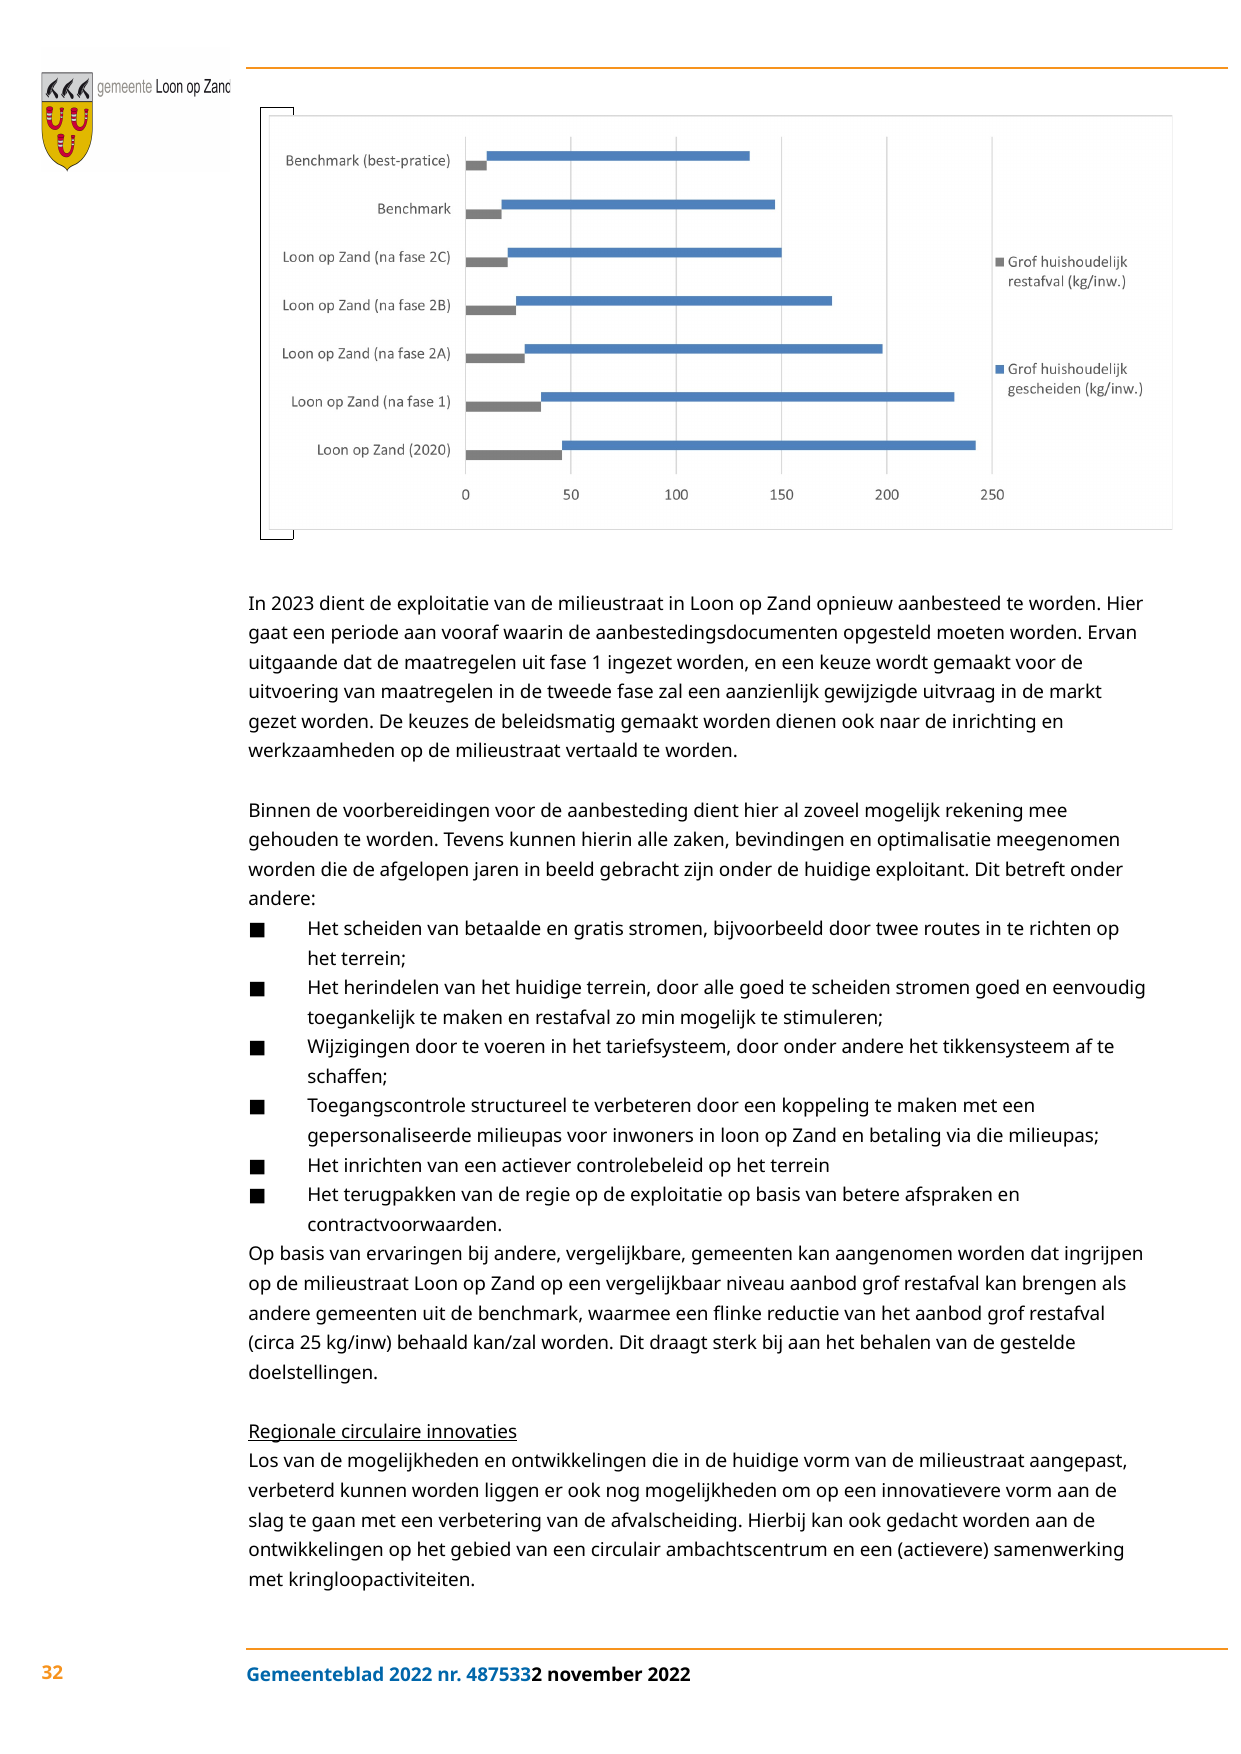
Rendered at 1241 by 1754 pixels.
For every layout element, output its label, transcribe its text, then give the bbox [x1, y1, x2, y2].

picture [268, 115, 1173, 530]
picture [41, 47, 231, 172]
text Los van de mogelijkheden en ontwikkelingen die in de huidige vorm van de milieustraat aangepast, verbeterd kunnen worden liggen er ook nog mogelijkheden om op een innovatievere vorm aan de slag te gaan met een verbetering van de afvalscheiding. Hierbij kan ook gedacht worden aan de ontwikkelingen op het gebied van een circulair ambachtscentrum en een (actievere) samenwerking met kringloopactiviteiten. [248, 1448, 1152, 1592]
list Toegangscontrole structureel te verbeteren door een koppeling te maken met een gepersonaliseerde milieupas voor inwoners in loon op Zand en betaling via die milieupas; [248, 1093, 1152, 1148]
text Binnen de voorbereidingen voor de aanbesteding dient hier al zoveel mogelijk rekening mee gehouden te worden. Tevens kunnen hierin alle zaken, bevindingen en optimalisatie meegenomen worden die de afgelopen jaren in beeld gebracht zijn onder de huidige exploitant. Dit betreft onder andere: [248, 797, 1152, 911]
text In 2023 dient de exploitatie van de milieustraat in Loon op Zand opnieuw aanbesteed te worden. Hier gaat een periode aan vooraf waarin de aanbestedingsdocumenten opgesteld moeten worden. Ervan uitgaande dat de maatregelen uit fase 1 ingezet worden, en een keuze wordt gemaakt voor de uitvoering van maatregelen in de tweede fase zal een aanzienlijk gewijzigde uitvraag in de markt gezet worden. De keuzes de beleidsmatig gemaakt worden dienen ook naar de inrichting en werkzaamheden op de milieustraat vertaald te worden. [248, 590, 1152, 763]
text Op basis van ervaringen bij andere, vergelijkbare, gemeenten kan aangenomen worden dat ingrijpen op de milieustraat Loon op Zand op een vergelijkbaar niveau aanbod grof restafval kan brengen als andere gemeenten uit de benchmark, waarmee een flinke reductie van het aanbod grof restafval (circa 25 kg/inw) behaald kan/zal worden. Dit draagt sterk bij aan het behalen van de gestelde doelstellingen. [248, 1241, 1152, 1385]
list Het inrichten van een actiever controlebeleid op het terrein [248, 1152, 1152, 1178]
list Het herindelen van het huidige terrein, door alle goed te scheiden stromen goed en eenvoudig toegankelijk te maken en restafval zo min mogelijk te stimuleren; [248, 974, 1152, 1030]
list Wijzigingen door te voeren in het tariefsysteem, door onder andere het tikkensysteem af te schaffen; [248, 1033, 1152, 1089]
list Het scheiden van betaalde en gratis stromen, bijvoorbeeld door twee routes in te richten op het terrein; [248, 915, 1152, 971]
text Regionale circulaire innovaties [248, 1418, 1152, 1444]
list Het terugpakken van de regie op de exploitatie op basis van betere afspraken en contractvoorwaarden. [248, 1181, 1152, 1237]
